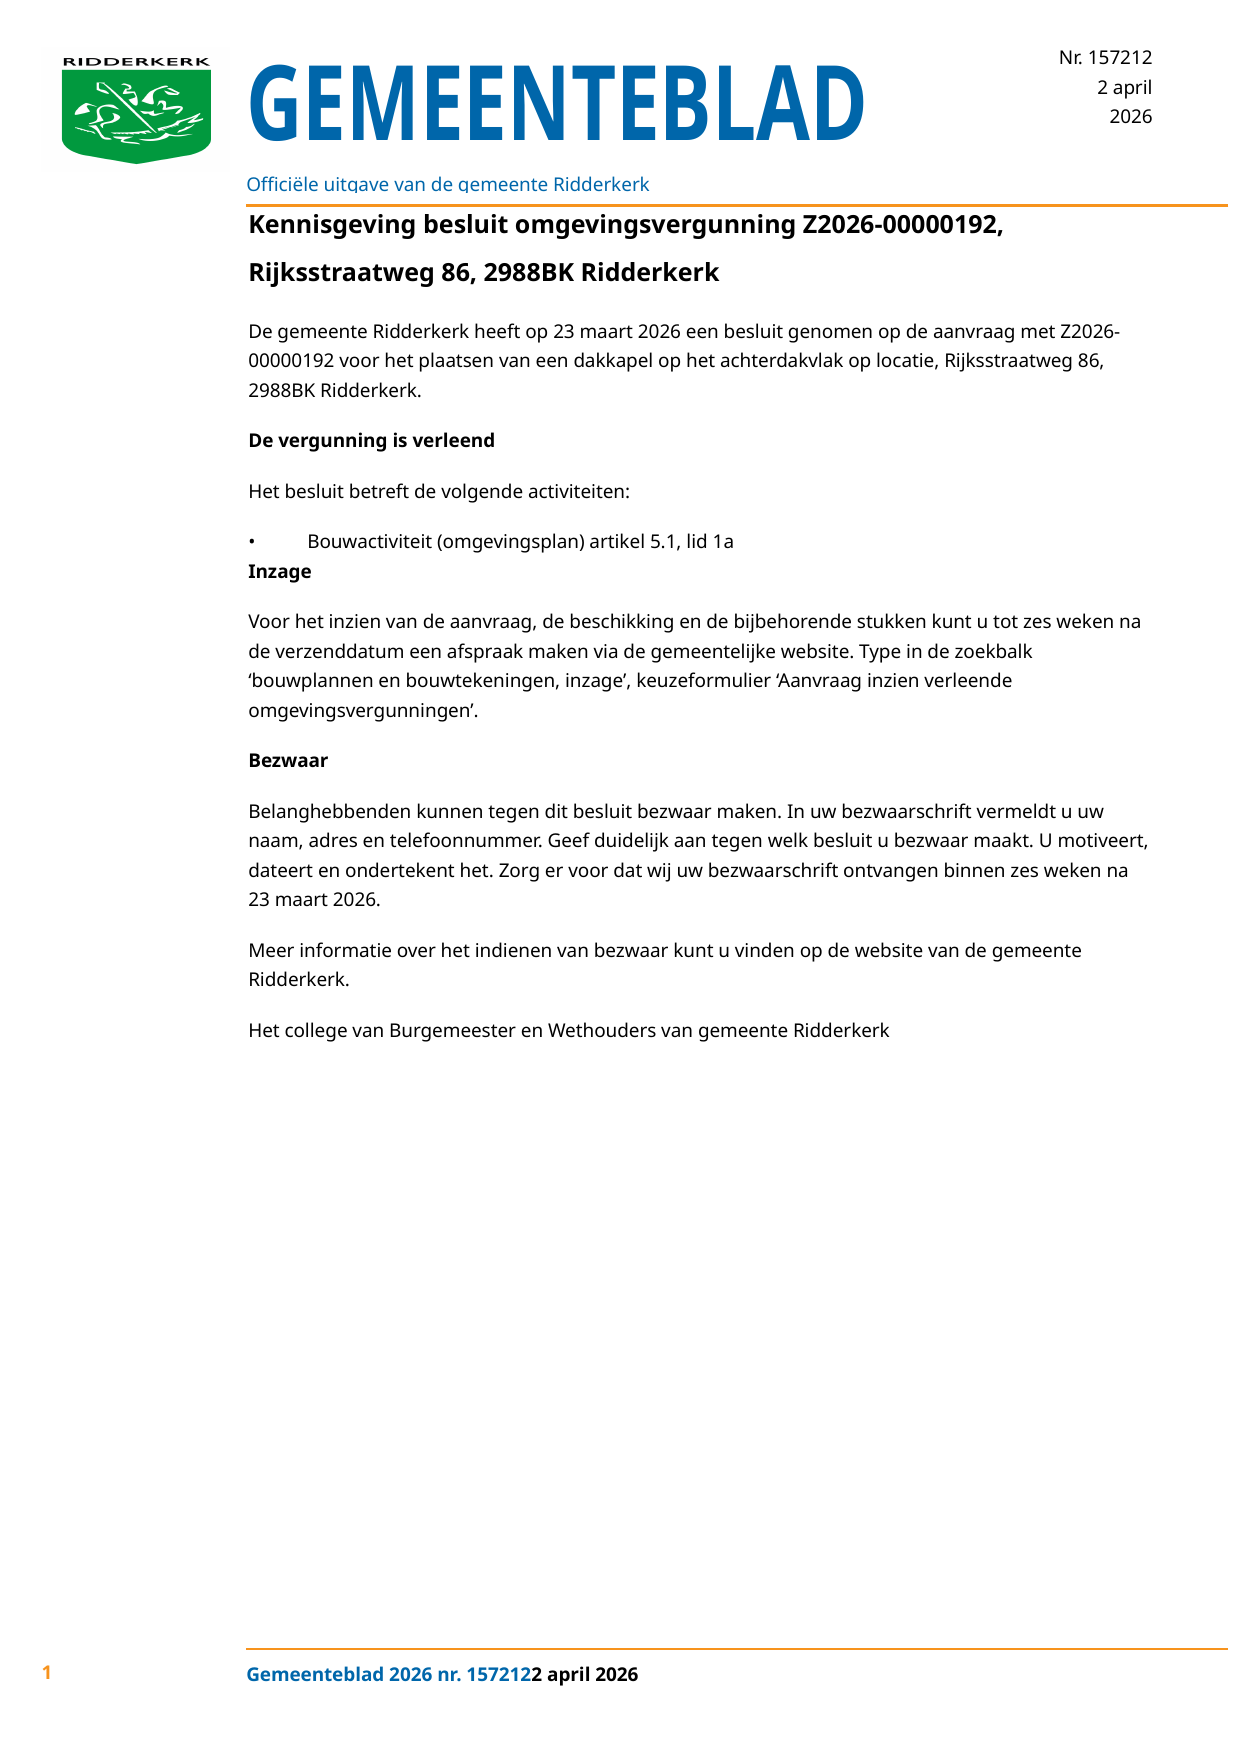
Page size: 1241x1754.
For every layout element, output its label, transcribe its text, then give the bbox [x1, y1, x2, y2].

text Bezwaar [248, 747, 1152, 773]
text Kennisgeving besluit omgevingsvergunning Z2026-00000192, Rijksstraatweg 86, 2988BK Ridderkerk [248, 207, 1152, 288]
picture [41, 47, 231, 172]
list Bouwactiviteit (omgevingsplan) artikel 5.1, lid 1a [248, 528, 1152, 554]
text De vergunning is verleend [248, 427, 1152, 453]
text Voor het inzien van de aanvraag, de beschikking en de bijbehorende stukken kunt u tot zes weken na de verzenddatum een afspraak maken via de gemeentelijke website. Type in de zoekbalk ‘bouwplannen en bouwtekeningen, inzage’, keuzeformulier ‘Aanvraag inzien verleende omgevingsvergunningen’. [248, 608, 1152, 723]
text De gemeente Ridderkerk heeft op 23 maart 2026 een besluit genomen op de aanvraag met Z2026-00000192 voor het plaatsen van een dakkapel op het achterdakvlak op locatie, Rijksstraatweg 86, 2988BK Ridderkerk. [248, 318, 1152, 403]
text Meer informatie over het indienen van bezwaar kunt u vinden op de website van de gemeente Ridderkerk. [248, 937, 1152, 992]
text Het college van Burgemeester en Wethouders van gemeente Ridderkerk [248, 1017, 1152, 1043]
text Belanghebbenden kunnen tegen dit besluit bezwaar maken. In uw bezwaarschrift vermeldt u uw naam, adres en telefoonnummer. Geef duidelijk aan tegen welk besluit u bezwaar maakt. U motiveert, dateert en ondertekent het. Zorg er voor dat wij uw bezwaarschrift ontvangen binnen zes weken na 23 maart 2026. [248, 798, 1152, 912]
text Inzage [248, 558, 1152, 584]
text Het besluit betreft de volgende activiteiten: [248, 478, 1152, 504]
